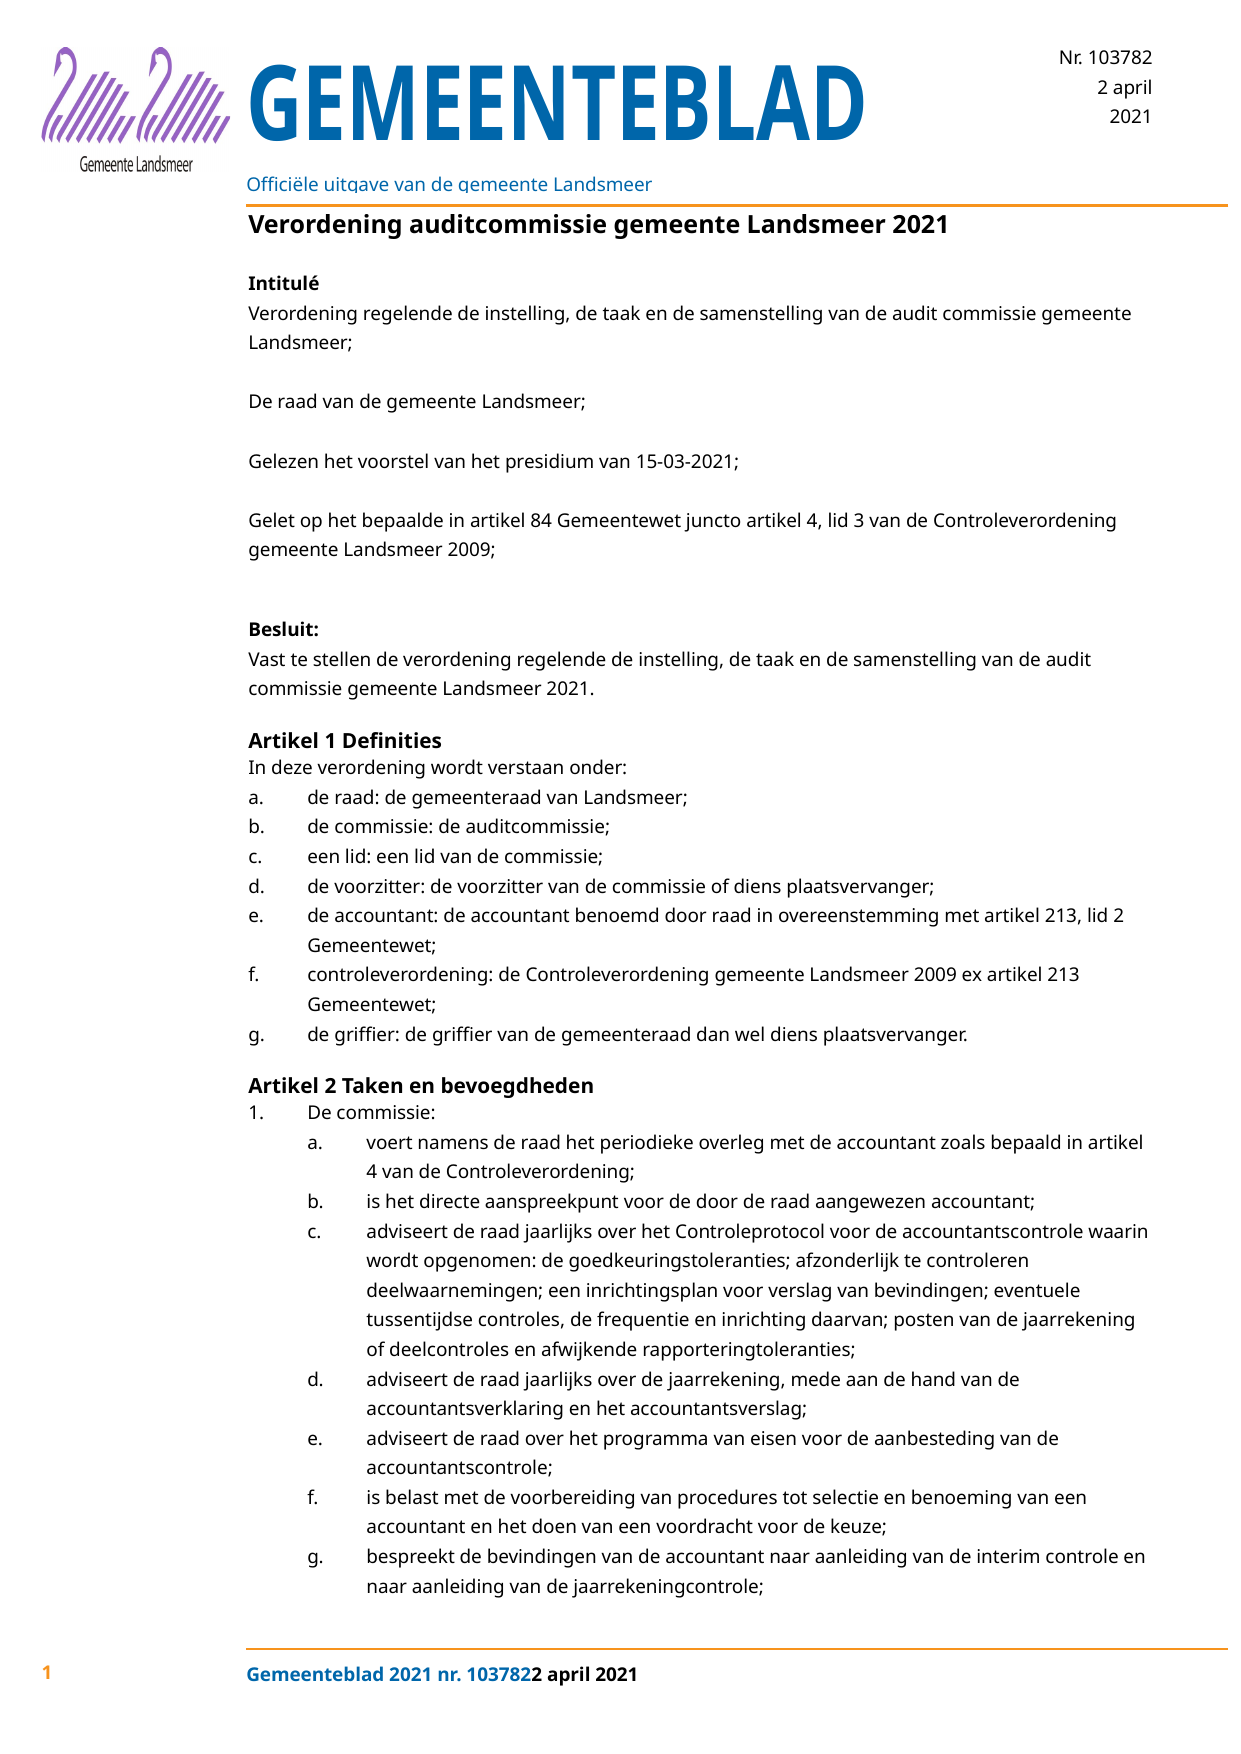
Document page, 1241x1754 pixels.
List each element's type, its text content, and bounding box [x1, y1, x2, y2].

list de voorzitter: de voorzitter van de commissie of diens plaatsvervanger; [248, 873, 1152, 898]
list adviseert de raad jaarlijks over het Controleprotocol voor de accountantscontrole waarin wordt opgenomen: de goedkeuringstoleranties; afzonderlijk te controleren deelwaarnemingen; een inrichtingsplan voor verslag van bevindingen; eventuele tussentijdse controles, de frequentie en inrichting daarvan; posten van de jaarrekening of deelcontroles en afwijkende rapporteringtoleranties; [307, 1218, 1152, 1362]
list voert namens de raad het periodieke overleg met de accountant zoals bepaald in artikel 4 van de Controleverordening; [307, 1129, 1152, 1184]
text Gelezen het voorstel van het presidium van 15-03-2021; [248, 448, 1152, 473]
text Verordening auditcommissie gemeente Landsmeer 2021 [248, 207, 1152, 241]
text Artikel 1 Definities [248, 726, 1152, 754]
list bespreekt de bevindingen van de accountant naar aanleiding van de interim controle en naar aanleiding van de jaarrekeningcontrole; [307, 1543, 1152, 1599]
text De raad van de gemeente Landsmeer; [248, 389, 1152, 414]
text Besluit: [248, 616, 1152, 642]
list is belast met de voorbereiding van procedures tot selectie en benoeming van een accountant en het doen van een voordracht voor de keuze; [307, 1484, 1152, 1539]
text Artikel 2 Taken en bevoegdheden [248, 1071, 1152, 1099]
text In deze verordening wordt verstaan onder: [248, 754, 1152, 780]
list De commissie: [248, 1099, 1152, 1125]
text Verordening regelende de instelling, de taak en de samenstelling van de audit commissie gemeente Landsmeer; [248, 300, 1152, 355]
list de commissie: de auditcommissie; [248, 814, 1152, 839]
list controleverordening: de Controleverordening gemeente Landsmeer 2009 ex artikel 213 Gemeentewet; [248, 962, 1152, 1017]
list de raad: de gemeenteraad van Landsmeer; [248, 784, 1152, 810]
text Vast te stellen de verordening regelende de instelling, de taak en de samenstelling van de audit commissie gemeente Landsmeer 2021. [248, 646, 1152, 701]
list de griffier: de griffier van de gemeenteraad dan wel diens plaatsvervanger. [248, 1021, 1152, 1046]
text Gelet op het bepaalde in artikel 84 Gemeentewet juncto artikel 4, lid 3 van de Controleverordening gemeente Landsmeer 2009; [248, 507, 1152, 562]
list de accountant: de accountant benoemd door raad in overeenstemming met artikel 213, lid 2 Gemeentewet; [248, 902, 1152, 958]
list is het directe aanspreekpunt voor de door de raad aangewezen accountant; [307, 1188, 1152, 1214]
list adviseert de raad jaarlijks over de jaarrekening, mede aan de hand van de accountantsverklaring en het accountantsverslag; [307, 1366, 1152, 1421]
list adviseert de raad over het programma van eisen voor de aanbesteding van de accountantscontrole; [307, 1425, 1152, 1480]
picture [41, 47, 231, 172]
text Intitulé [248, 270, 1152, 296]
list een lid: een lid van de commissie; [248, 843, 1152, 869]
